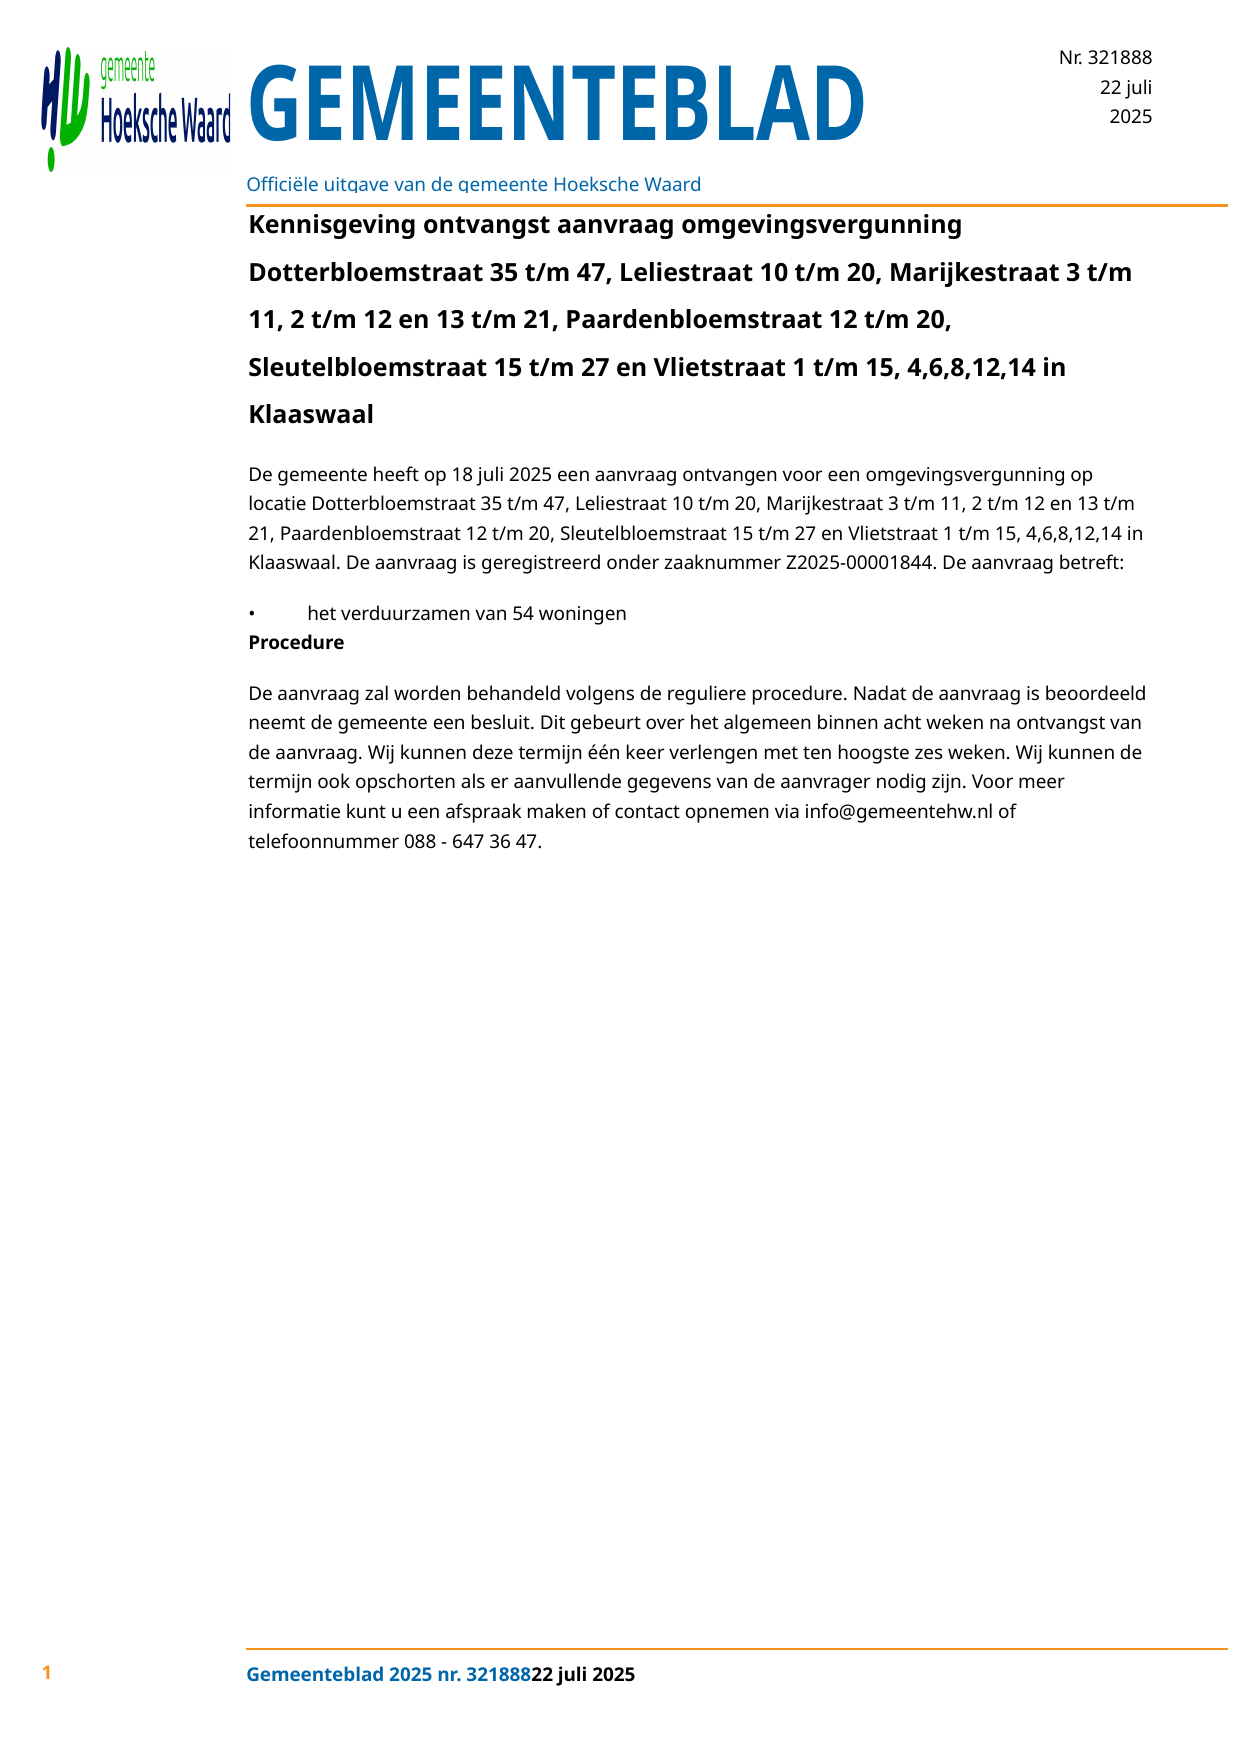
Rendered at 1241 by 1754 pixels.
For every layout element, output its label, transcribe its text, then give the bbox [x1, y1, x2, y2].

picture [41, 47, 231, 172]
text Procedure [248, 629, 1152, 655]
text De gemeente heeft op 18 juli 2025 een aanvraag ontvangen voor een omgevingsvergunning op locatie Dotterbloemstraat 35 t/m 47, Leliestraat 10 t/m 20, Marijkestraat 3 t/m 11, 2 t/m 12 en 13 t/m 21, Paardenbloemstraat 12 t/m 20, Sleutelbloemstraat 15 t/m 27 en Vlietstraat 1 t/m 15, 4,6,8,12,14 in Klaaswaal. De aanvraag is geregistreerd onder zaaknummer Z2025-00001844. De aanvraag betreft: [248, 461, 1152, 575]
list het verduurzamen van 54 woningen [248, 600, 1152, 626]
text Kennisgeving ontvangst aanvraag omgevingsvergunning Dotterbloemstraat 35 t/m 47, Leliestraat 10 t/m 20, Marijkestraat 3 t/m 11, 2 t/m 12 en 13 t/m 21, Paardenbloemstraat 12 t/m 20, Sleutelbloemstraat 15 t/m 27 en Vlietstraat 1 t/m 15, 4,6,8,12,14 in Klaaswaal [248, 207, 1152, 431]
text De aanvraag zal worden behandeld volgens de reguliere procedure. Nadat de aanvraag is beoordeeld neemt de gemeente een besluit. Dit gebeurt over het algemeen binnen acht weken na ontvangst van de aanvraag. Wij kunnen deze termijn één keer verlengen met ten hoogste zes weken. Wij kunnen de termijn ook opschorten als er aanvullende gegevens van de aanvrager nodig zijn. Voor meer informatie kunt u een afspraak maken of contact opnemen via info@gemeentehw.nl of telefoonnummer 088 - 647 36 47. [248, 680, 1152, 853]
